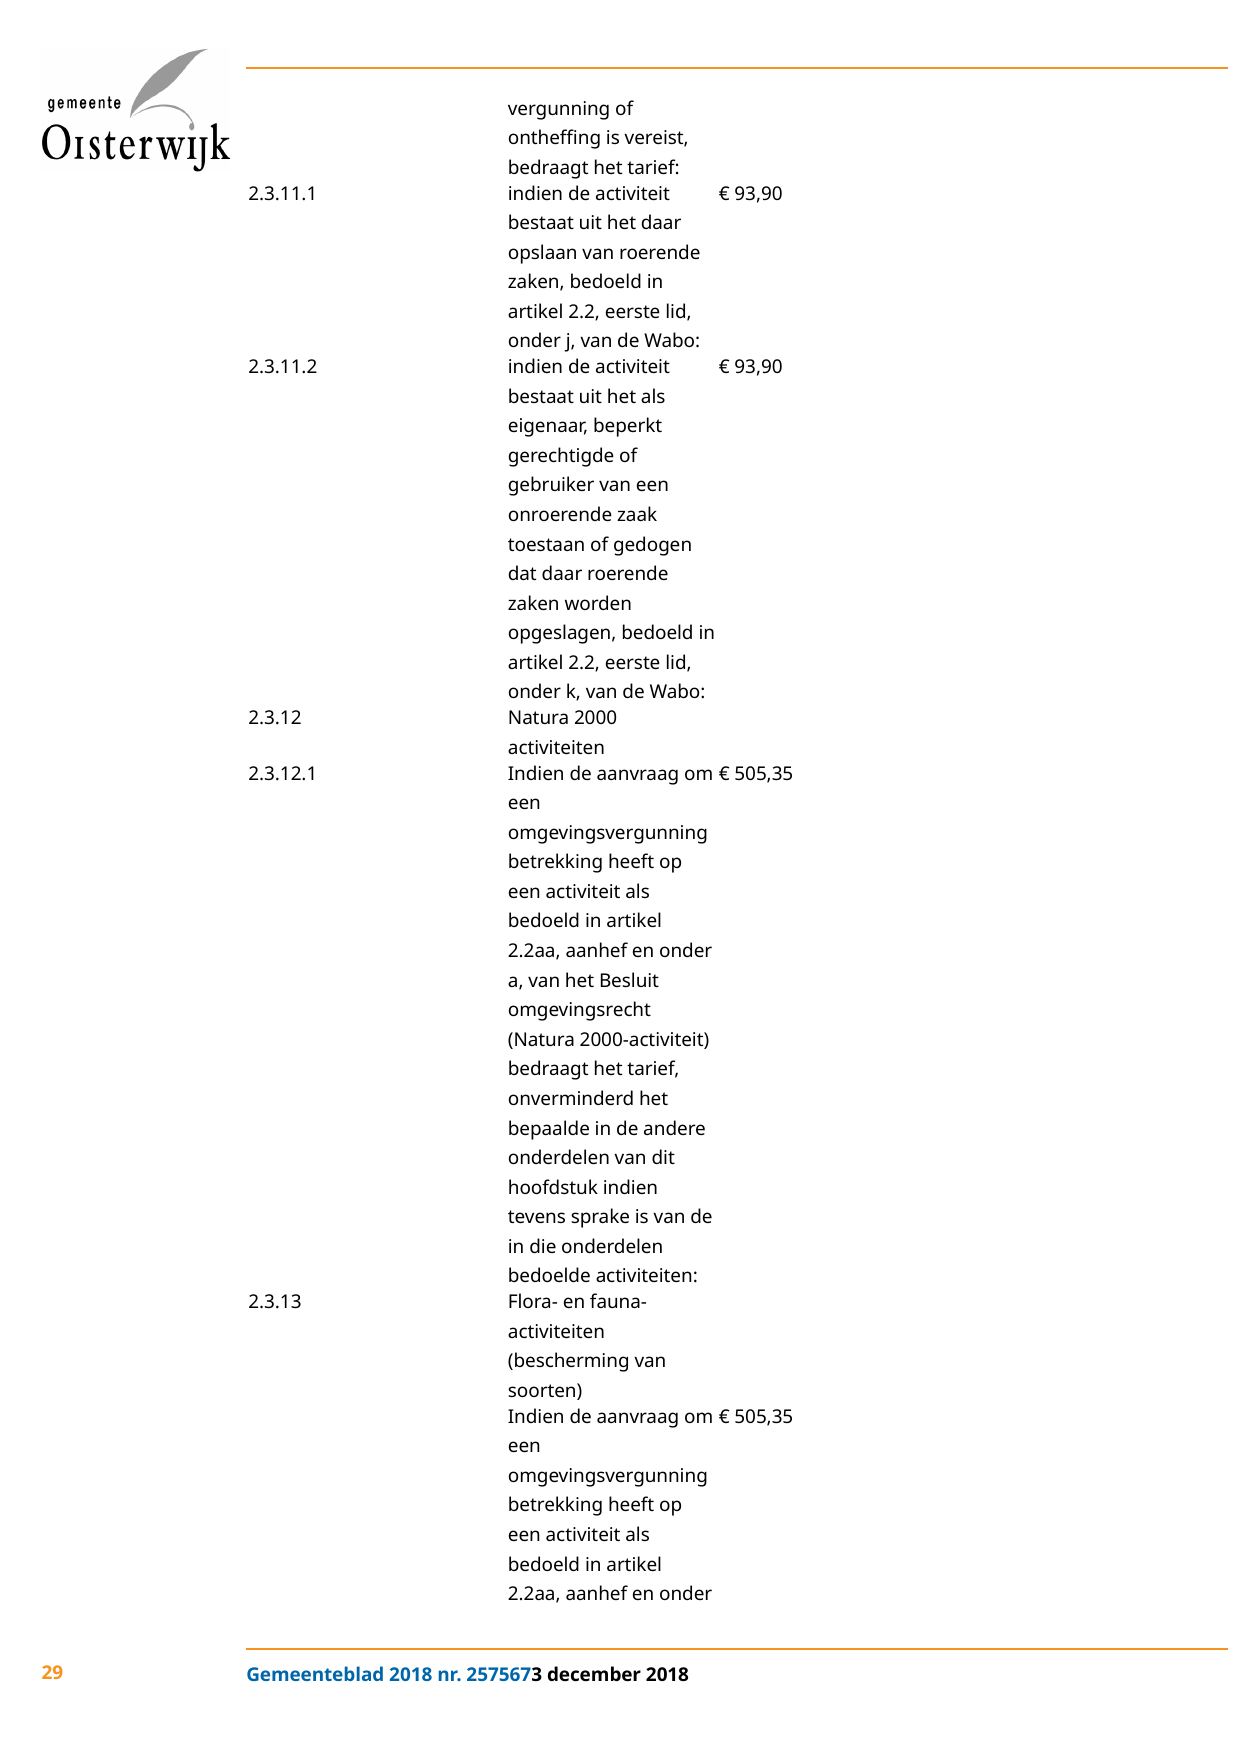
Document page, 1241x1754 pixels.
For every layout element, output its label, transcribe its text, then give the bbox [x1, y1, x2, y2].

table_cell indien de activiteit bestaat uit het als eigenaar, beperkt gerechtigde of gebruiker van een onroerende zaak toestaan of gedogen dat daar roerende zaken worden opgeslagen, bedoeld in artikel 2.2, eerste lid, onder k, van de Wabo: [508, 353, 718, 704]
table_cell 2.3.11.2 [248, 353, 508, 704]
table_cell [719, 705, 1152, 760]
table_cell indien de activiteit bestaat uit het daar opslaan van roerende zaken, bedoeld in artikel 2.2, eerste lid, onder j, van de Wabo: [508, 180, 718, 353]
table_cell [719, 95, 1152, 180]
table_cell 2.3.12 [248, 705, 508, 760]
picture [41, 47, 231, 172]
table_cell Flora- en fauna-activiteiten (bescherming van soorten) [508, 1289, 718, 1403]
table_cell 2.3.13 [248, 1289, 508, 1403]
table_cell € 505,35 [719, 1403, 1152, 1606]
table_cell [248, 95, 508, 180]
table_cell Indien de aanvraag om een omgevingsvergunning betrekking heeft op een activiteit als bedoeld in artikel 2.2aa, aanhef en onder a, van het Besluit omgevingsrecht (Natura 2000-activiteit) bedraagt het tarief, onverminderd het bepaalde in de andere onderdelen van dit hoofdstuk indien tevens sprake is van de in die onderdelen bedoelde activiteiten: [508, 760, 718, 1288]
table_cell 2.3.11.1 [248, 180, 508, 353]
table_cell € 93,90 [719, 180, 1152, 353]
table_cell [248, 1403, 508, 1606]
table_cell € 93,90 [719, 353, 1152, 704]
table_cell vergunning of ontheffing is vereist, bedraagt het tarief: [508, 95, 718, 180]
table_cell Indien de aanvraag om een omgevingsvergunning betrekking heeft op een activiteit als bedoeld in artikel 2.2aa, aanhef en onder [508, 1403, 718, 1606]
table_cell € 505,35 [719, 760, 1152, 1288]
table_cell Natura 2000 activiteiten [508, 705, 718, 760]
table_cell [719, 1289, 1152, 1403]
table_cell 2.3.12.1 [248, 760, 508, 1288]
